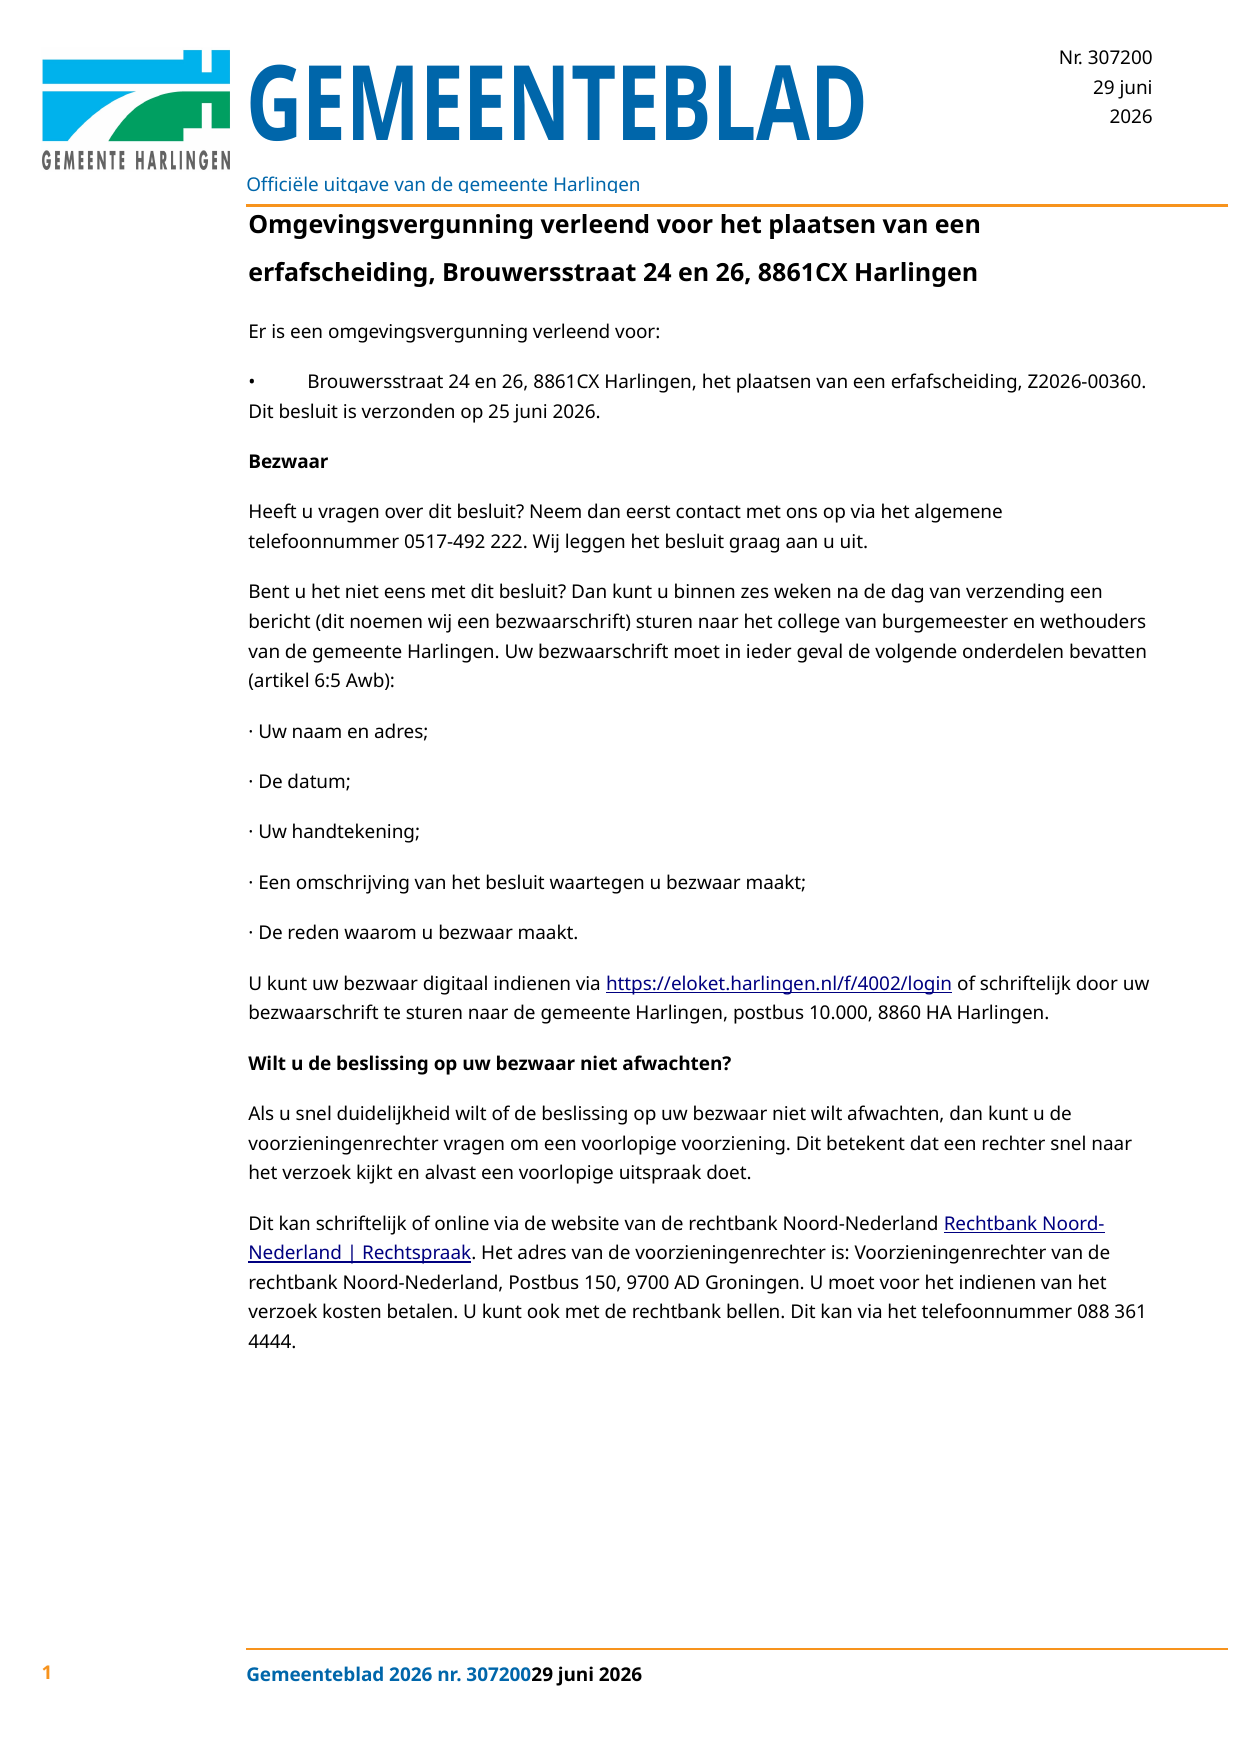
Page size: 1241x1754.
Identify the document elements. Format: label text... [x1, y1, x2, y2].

text Wilt u de beslissing op uw bezwaar niet afwachten? [248, 1050, 1152, 1076]
text Bezwaar [248, 448, 1152, 474]
text U kunt uw bezwaar digitaal indienen via https://eloket.harlingen.nl/f/4002/login of schriftelijk door uw bezwaarschrift te sturen naar de gemeente Harlingen, postbus 10.000, 8860 HA Harlingen. [248, 970, 1152, 1025]
text · De reden waarom u bezwaar maakt. [248, 919, 1152, 945]
text Als u snel duidelijkheid wilt of de beslissing op uw bezwaar niet wilt afwachten, dan kunt u de voorzieningenrechter vragen om een voorlopige voorziening. Dit betekent dat een rechter snel naar het verzoek kijkt en alvast een voorlopige uitspraak doet. [248, 1100, 1152, 1185]
text · Uw naam en adres; [248, 718, 1152, 744]
text Bent u het niet eens met dit besluit? Dan kunt u binnen zes weken na de dag van verzending een bericht (dit noemen wij een bezwaarschrift) sturen naar het college van burgemeester en wethouders van de gemeente Harlingen. Uw bezwaarschrift moet in ieder geval de volgende onderdelen bevatten (artikel 6:5 Awb): [248, 579, 1152, 693]
text · Een omschrijving van het besluit waartegen u bezwaar maakt; [248, 869, 1152, 895]
text Dit kan schriftelijk of online via de website van de rechtbank Noord-Nederland Rechtbank Noord-Nederland | Rechtspraak. Het adres van de voorzieningenrechter is: Voorzieningenrechter van de rechtbank Noord-Nederland, Postbus 150, 9700 AD Groningen. U moet voor het indienen van het verzoek kosten betalen. U kunt ook met de rechtbank bellen. Dit kan via het telefoonnummer 088 361 4444. [248, 1210, 1152, 1354]
text Heeft u vragen over dit besluit? Neem dan eerst contact met ons op via het algemene telefoonnummer 0517-492 222. Wij leggen het besluit graag aan u uit. [248, 499, 1152, 554]
text Er is een omgevingsvergunning verleend voor: [248, 318, 1152, 344]
text Omgevingsvergunning verleend voor het plaatsen van een erfafscheiding, Brouwersstraat 24 en 26, 8861CX Harlingen [248, 207, 1152, 288]
text · Uw handtekening; [248, 819, 1152, 844]
text Dit besluit is verzonden op 25 juni 2026. [248, 398, 1152, 424]
list Brouwersstraat 24 en 26, 8861CX Harlingen, het plaatsen van een erfafscheiding, Z2026-00360. [248, 368, 1152, 394]
picture [41, 47, 231, 172]
text · De datum; [248, 768, 1152, 794]
